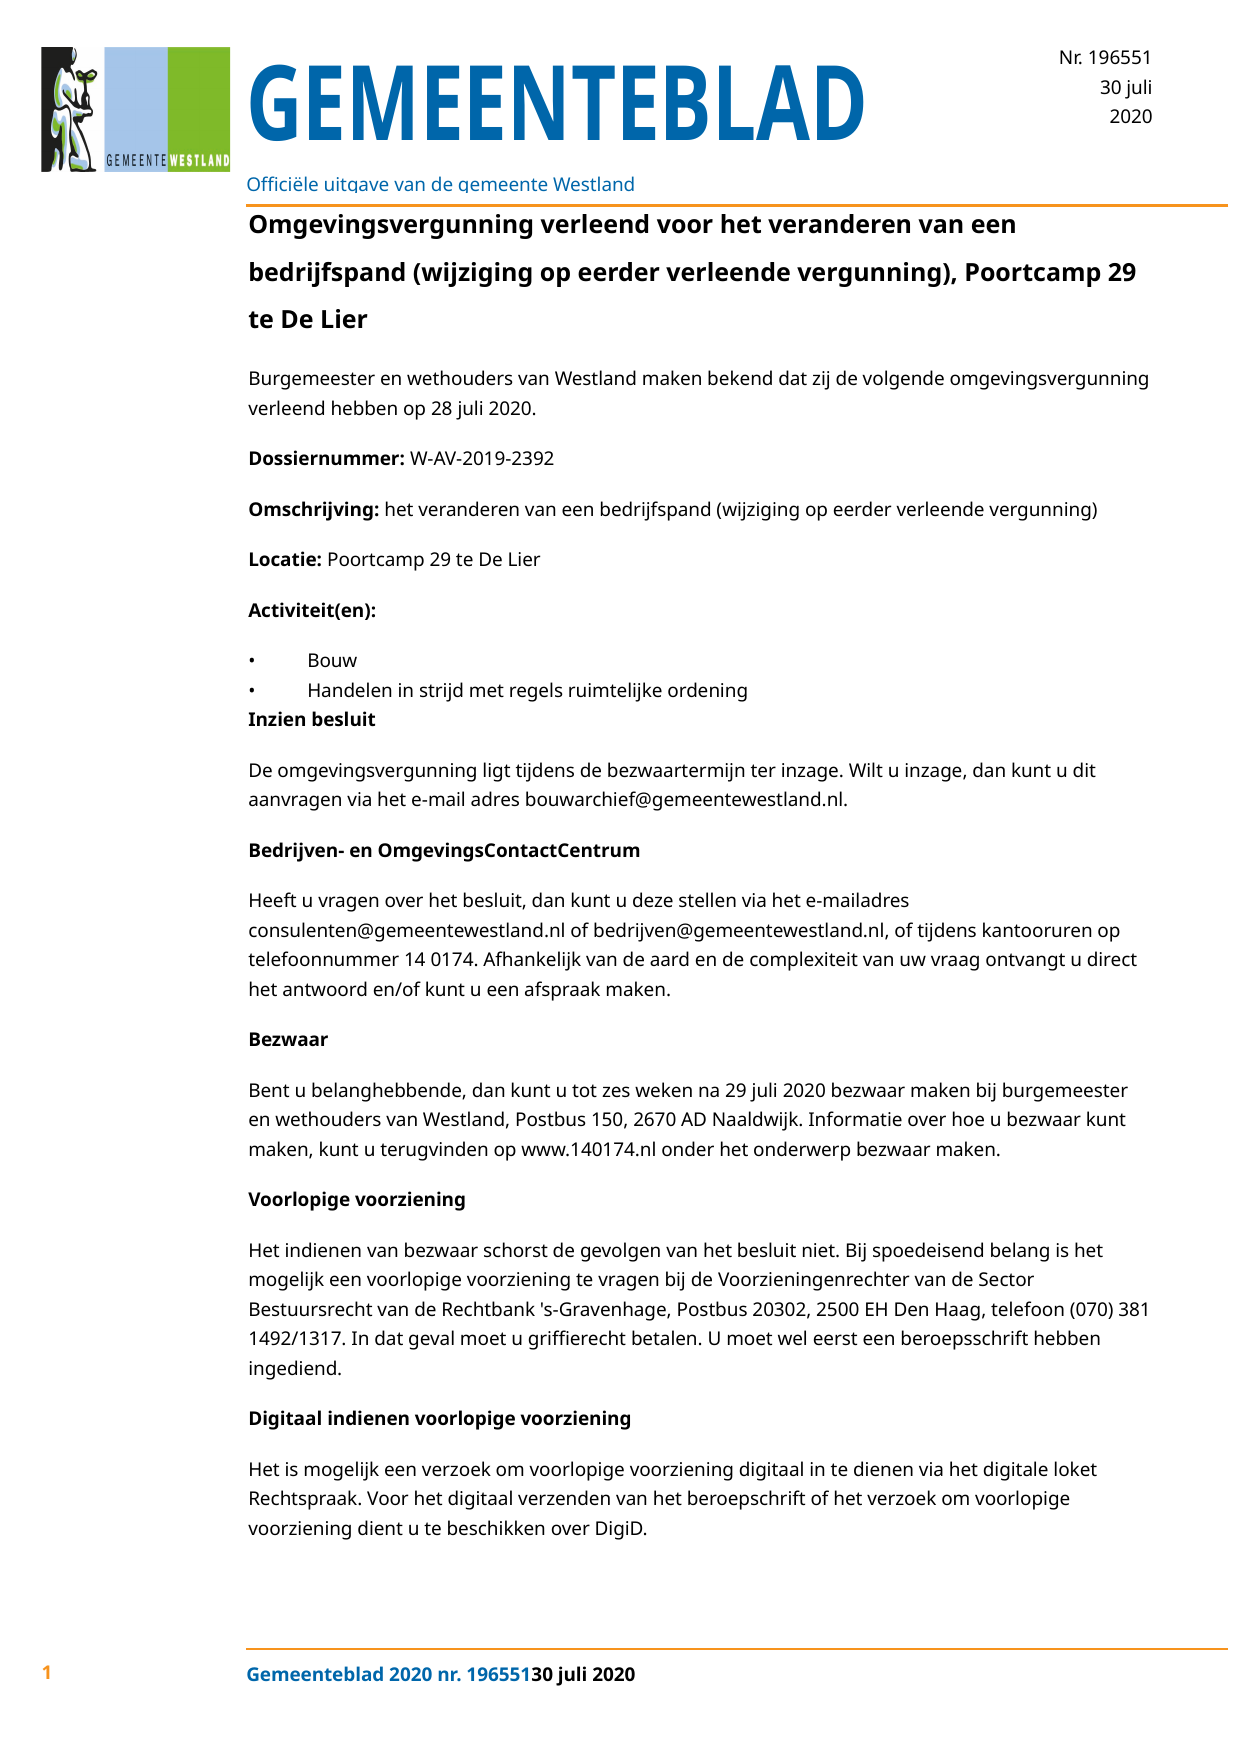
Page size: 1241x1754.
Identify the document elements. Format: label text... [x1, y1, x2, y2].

text Digitaal indienen voorlopige voorziening [248, 1406, 1152, 1431]
text Het is mogelijk een verzoek om voorlopige voorziening digitaal in te dienen via het digitale loket Rechtspraak. Voor het digitaal verzenden van het beroepschrift of het verzoek om voorlopige voorziening dient u te beschikken over DigiD. [248, 1456, 1152, 1541]
text Bedrijven- en OmgevingsContactCentrum [248, 837, 1152, 862]
text Inzien besluit [248, 706, 1152, 732]
text Het indienen van bezwaar schorst de gevolgen van het besluit niet. Bij spoedeisend belang is het mogelijk een voorlopige voorziening te vragen bij de Voorzieningenrechter van de Sector Bestuursrecht van de Rechtbank 's-Gravenhage, Postbus 20302, 2500 EH Den Haag, telefoon (070) 381 1492/1317. In dat geval moet u griffierecht betalen. U moet wel eerst een beroepsschrift hebben ingediend. [248, 1237, 1152, 1381]
picture [41, 47, 231, 172]
text Heeft u vragen over het besluit, dan kunt u deze stellen via het e-mailadres consulenten@gemeentewestland.nl of bedrijven@gemeentewestland.nl, of tijdens kantooruren op telefoonnummer 14 0174. Afhankelijk van de aard en de complexiteit van uw vraag ontvangt u direct het antwoord en/of kunt u een afspraak maken. [248, 887, 1152, 1002]
text Bezwaar [248, 1026, 1152, 1052]
text Omgevingsvergunning verleend voor het veranderen van een bedrijfspand (wijziging op eerder verleende vergunning), Poortcamp 29 te De Lier [248, 207, 1152, 336]
text Bent u belanghebbende, dan kunt u tot zes weken na 29 juli 2020 bezwaar maken bij burgemeester en wethouders van Westland, Postbus 150, 2670 AD Naaldwijk. Informatie over hoe u bezwaar kunt maken, kunt u terugvinden op www.140174.nl onder het onderwerp bezwaar maken. [248, 1077, 1152, 1162]
list Handelen in strijd met regels ruimtelijke ordening [248, 677, 1152, 702]
text Activiteit(en): [248, 597, 1152, 622]
text Locatie: Poortcamp 29 te De Lier [248, 546, 1152, 572]
text Omschrijving: het veranderen van een bedrijfspand (wijziging op eerder verleende vergunning) [248, 496, 1152, 522]
text Burgemeester en wethouders van Westland maken bekend dat zij de volgende omgevingsvergunning verleend hebben op 28 juli 2020. [248, 366, 1152, 421]
list Bouw [248, 647, 1152, 673]
text De omgevingsvergunning ligt tijdens de bezwaartermijn ter inzage. Wilt u inzage, dan kunt u dit aanvragen via het e-mail adres bouwarchief@gemeentewestland.nl. [248, 757, 1152, 812]
text Dossiernummer: W-AV-2019-2392 [248, 446, 1152, 471]
text Voorlopige voorziening [248, 1186, 1152, 1212]
